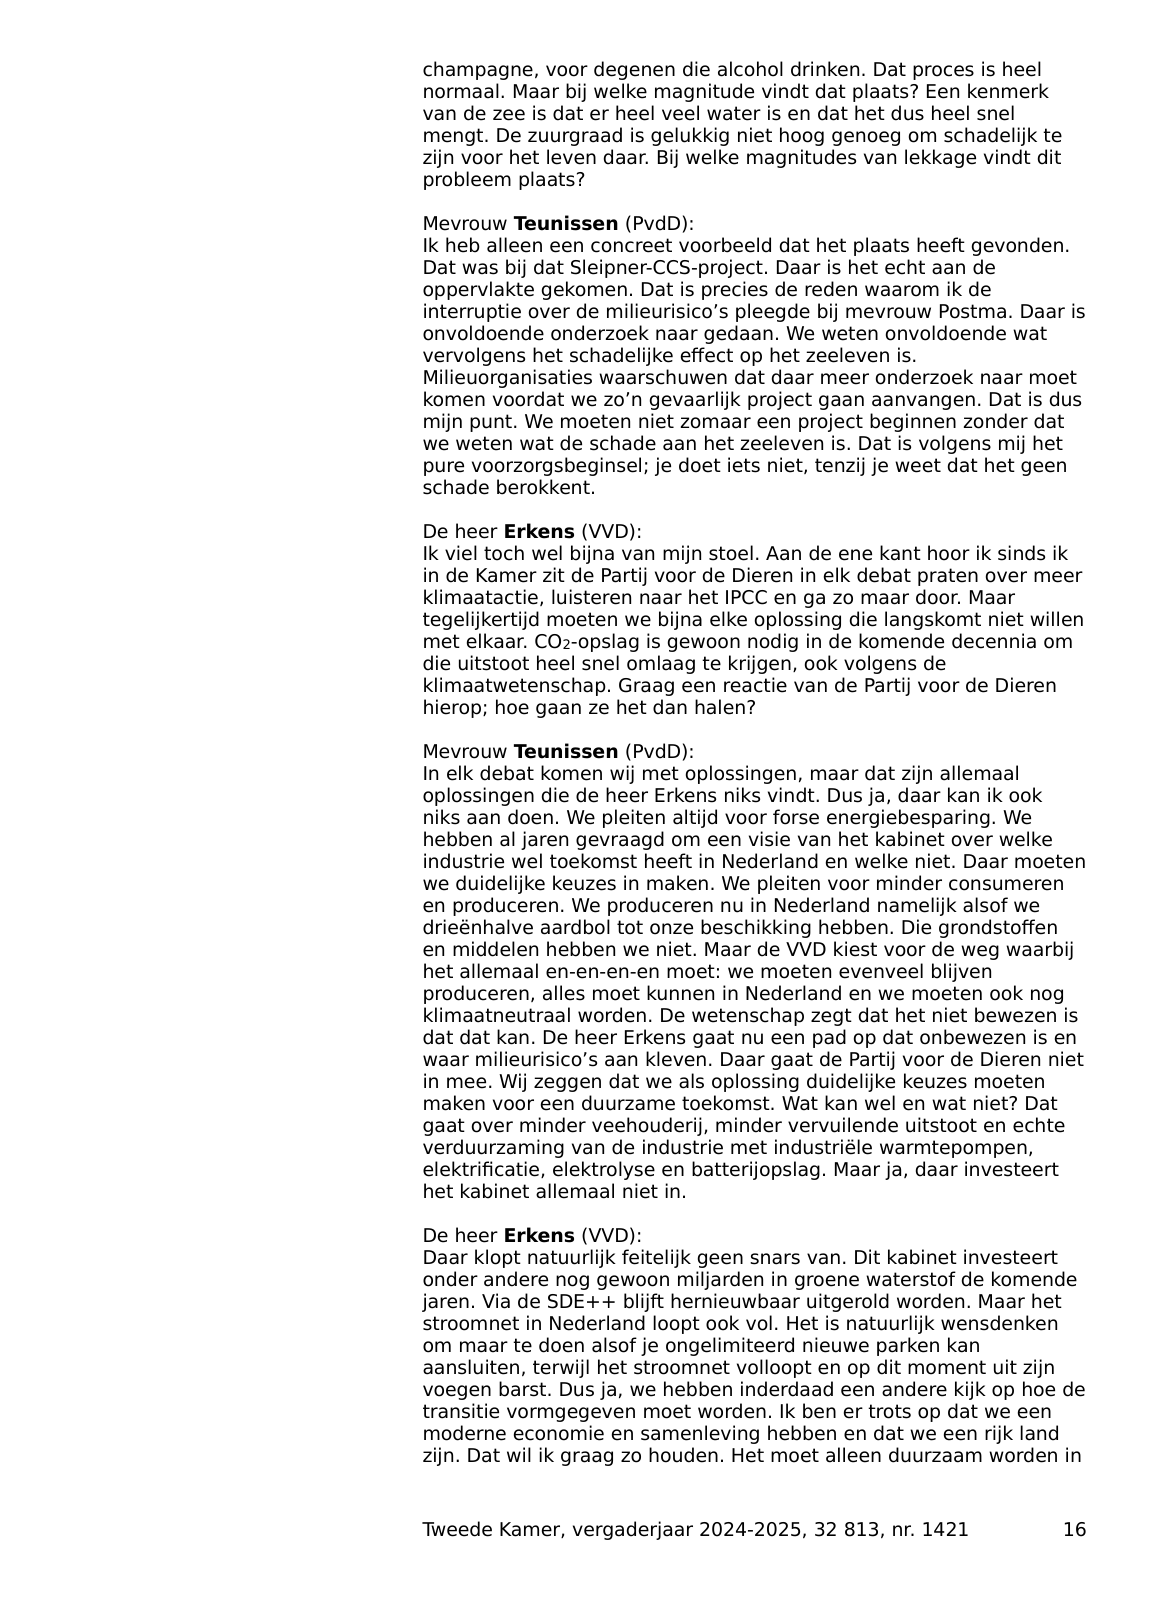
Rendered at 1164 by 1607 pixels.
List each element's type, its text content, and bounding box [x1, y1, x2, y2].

text Ik viel toch wel bijna van mijn stoel. Aan de ene kant hoor ik sinds ik in de Kamer zit de Partij voor de Dieren in elk debat praten over meer klimaatactie, luisteren naar het IPCC en ga zo maar door. Maar tegelijkertijd moeten we bijna elke oplossing die langskomt niet willen met elkaar. CO2-opslag is gewoon nodig in de komende decennia om die uitstoot heel snel omlaag te krijgen, ook volgens de klimaatwetenschap. Graag een reactie van de Partij voor de Dieren hierop; hoe gaan ze het dan halen? [422, 543, 1087, 719]
text champagne, voor degenen die alcohol drinken. Dat proces is heel normaal. Maar bij welke magnitude vindt dat plaats? Een kenmerk van de zee is dat er heel veel water is en dat het dus heel snel mengt. De zuurgraad is gelukkig niet hoog genoeg om schadelijk te zijn voor het leven daar. Bij welke magnitudes van lekkage vindt dit probleem plaats? [422, 59, 1087, 191]
text Mevrouw Teunissen (PvdD): [422, 213, 1087, 235]
text In elk debat komen wij met oplossingen, maar dat zijn allemaal oplossingen die de heer Erkens niks vindt. Dus ja, daar kan ik ook niks aan doen. We pleiten altijd voor forse energiebesparing. We hebben al jaren gevraagd om een visie van het kabinet over welke industrie wel toekomst heeft in Nederland en welke niet. Daar moeten we duidelijke keuzes in maken. We pleiten voor minder consumeren en produceren. We produceren nu in Nederland namelijk alsof we drieënhalve aardbol tot onze beschikking hebben. Die grondstoffen en middelen hebben we niet. Maar de VVD kiest voor de weg waarbij het allemaal en-en-en-en moet: we moeten evenveel blijven produceren, alles moet kunnen in Nederland en we moeten ook nog klimaatneutraal worden. De wetenschap zegt dat het niet bewezen is dat dat kan. De heer Erkens gaat nu een pad op dat onbewezen is en waar milieurisico’s aan kleven. Daar gaat de Partij voor de Dieren niet in mee. Wij zeggen dat we als oplossing duidelijke keuzes moeten maken voor een duurzame toekomst. Wat kan wel en wat niet? Dat gaat over minder veehouderij, minder vervuilende uitstoot en echte verduurzaming van de industrie met industriële warmtepompen, elektrificatie, elektrolyse en batterijopslag. Maar ja, daar investeert het kabinet allemaal niet in. [422, 763, 1087, 1203]
text De heer Erkens (VVD): [422, 1225, 1087, 1247]
text Mevrouw Teunissen (PvdD): [422, 741, 1087, 763]
text De heer Erkens (VVD): [422, 521, 1087, 543]
text Daar klopt natuurlijk feitelijk geen snars van. Dit kabinet investeert onder andere nog gewoon miljarden in groene waterstof de komende jaren. Via de SDE++ blijft hernieuwbaar uitgerold worden. Maar het stroomnet in Nederland loopt ook vol. Het is natuurlijk wensdenken om maar te doen alsof je ongelimiteerd nieuwe parken kan aansluiten, terwijl het stroomnet volloopt en op dit moment uit zijn voegen barst. Dus ja, we hebben inderdaad een andere kijk op hoe de transitie vormgegeven moet worden. Ik ben er trots op dat we een moderne economie en samenleving hebben en dat we een rijk land zijn. Dat wil ik graag zo houden. Het moet alleen duurzaam worden in [422, 1247, 1087, 1467]
text Ik heb alleen een concreet voorbeeld dat het plaats heeft gevonden. Dat was bij dat Sleipner-CCS-project. Daar is het echt aan de oppervlakte gekomen. Dat is precies de reden waarom ik de interruptie over de milieurisico’s pleegde bij mevrouw Postma. Daar is onvoldoende onderzoek naar gedaan. We weten onvoldoende wat vervolgens het schadelijke effect op het zeeleven is. Milieuorganisaties waarschuwen dat daar meer onderzoek naar moet komen voordat we zo’n gevaarlijk project gaan aanvangen. Dat is dus mijn punt. We moeten niet zomaar een project beginnen zonder dat we weten wat de schade aan het zeeleven is. Dat is volgens mij het pure voorzorgsbeginsel; je doet iets niet, tenzij je weet dat het geen schade berokkent. [422, 235, 1087, 499]
